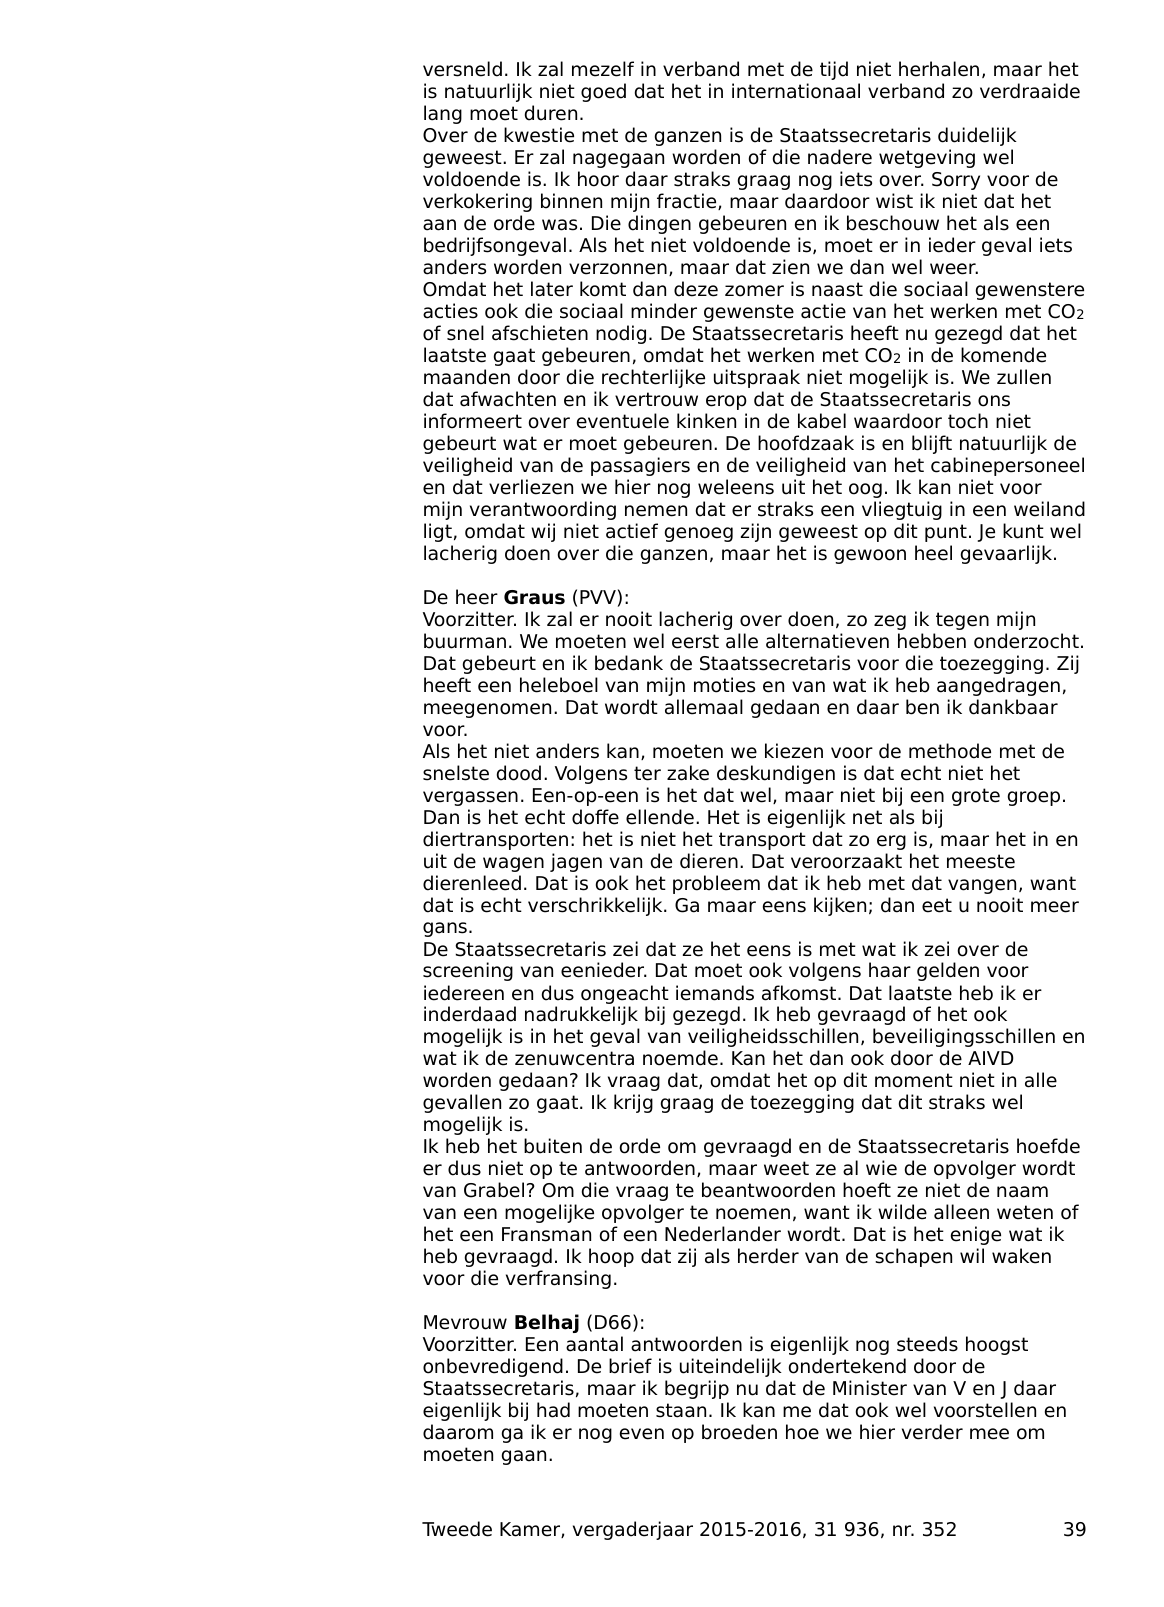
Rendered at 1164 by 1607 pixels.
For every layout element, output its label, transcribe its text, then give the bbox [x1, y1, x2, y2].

text De heer Graus (PVV): [422, 587, 1087, 609]
text Ik heb het buiten de orde om gevraagd en de Staatssecretaris hoefde er dus niet op te antwoorden, maar weet ze al wie de opvolger wordt van Grabel? Om die vraag te beantwoorden hoeft ze niet de naam van een mogelijke opvolger te noemen, want ik wilde alleen weten of het een Fransman of een Nederlander wordt. Dat is het enige wat ik heb gevraagd. Ik hoop dat zij als herder van de schapen wil waken voor die verfransing. [422, 1136, 1087, 1290]
text Mevrouw Belhaj (D66): [422, 1312, 1087, 1334]
text Voorzitter. Ik zal er nooit lacherig over doen, zo zeg ik tegen mijn buurman. We moeten wel eerst alle alternatieven hebben onderzocht. Dat gebeurt en ik bedank de Staatssecretaris voor die toezegging. Zij heeft een heleboel van mijn moties en van wat ik heb aangedragen, meegenomen. Dat wordt allemaal gedaan en daar ben ik dankbaar voor. [422, 609, 1087, 741]
text Voorzitter. Een aantal antwoorden is eigenlijk nog steeds hoogst onbevredigend. De brief is uiteindelijk ondertekend door de Staatssecretaris, maar ik begrijp nu dat de Minister van V en J daar eigenlijk bij had moeten staan. Ik kan me dat ook wel voorstellen en daarom ga ik er nog even op broeden hoe we hier verder mee om moeten gaan. [422, 1334, 1087, 1466]
text Over de kwestie met de ganzen is de Staatssecretaris duidelijk geweest. Er zal nagegaan worden of die nadere wetgeving wel voldoende is. Ik hoor daar straks graag nog iets over. Sorry voor de verkokering binnen mijn fractie, maar daardoor wist ik niet dat het aan de orde was. Die dingen gebeuren en ik beschouw het als een bedrijfsongeval. Als het niet voldoende is, moet er in ieder geval iets anders worden verzonnen, maar dat zien we dan wel weer. [422, 125, 1087, 279]
text Als het niet anders kan, moeten we kiezen voor de methode met de snelste dood. Volgens ter zake deskundigen is dat echt niet het vergassen. Een-op-een is het dat wel, maar niet bij een grote groep. Dan is het echt doffe ellende. Het is eigenlijk net als bij diertransporten: het is niet het transport dat zo erg is, maar het in en uit de wagen jagen van de dieren. Dat veroorzaakt het meeste dierenleed. Dat is ook het probleem dat ik heb met dat vangen, want dat is echt verschrikkelijk. Ga maar eens kijken; dan eet u nooit meer gans. [422, 741, 1087, 938]
text versneld. Ik zal mezelf in verband met de tijd niet herhalen, maar het is natuurlijk niet goed dat het in internationaal verband zo verdraaide lang moet duren. [422, 59, 1087, 125]
text De Staatssecretaris zei dat ze het eens is met wat ik zei over de screening van eenieder. Dat moet ook volgens haar gelden voor iedereen en dus ongeacht iemands afkomst. Dat laatste heb ik er inderdaad nadrukkelijk bij gezegd. Ik heb gevraagd of het ook mogelijk is in het geval van veiligheidsschillen, beveiligingsschillen en wat ik de zenuwcentra noemde. Kan het dan ook door de AIVD worden gedaan? Ik vraag dat, omdat het op dit moment niet in alle gevallen zo gaat. Ik krijg graag de toezegging dat dit straks wel mogelijk is. [422, 938, 1087, 1136]
text Omdat het later komt dan deze zomer is naast die sociaal gewenstere acties ook die sociaal minder gewenste actie van het werken met CO2 of snel afschieten nodig. De Staatssecretaris heeft nu gezegd dat het laatste gaat gebeuren, omdat het werken met CO2 in de komende maanden door die rechterlijke uitspraak niet mogelijk is. We zullen dat afwachten en ik vertrouw erop dat de Staatssecretaris ons informeert over eventuele kinken in de kabel waardoor toch niet gebeurt wat er moet gebeuren. De hoofdzaak is en blijft natuurlijk de veiligheid van de passagiers en de veiligheid van het cabinepersoneel en dat verliezen we hier nog weleens uit het oog. Ik kan niet voor mijn verantwoording nemen dat er straks een vliegtuig in een weiland ligt, omdat wij niet actief genoeg zijn geweest op dit punt. Je kunt wel lacherig doen over die ganzen, maar het is gewoon heel gevaarlijk. [422, 279, 1087, 564]
